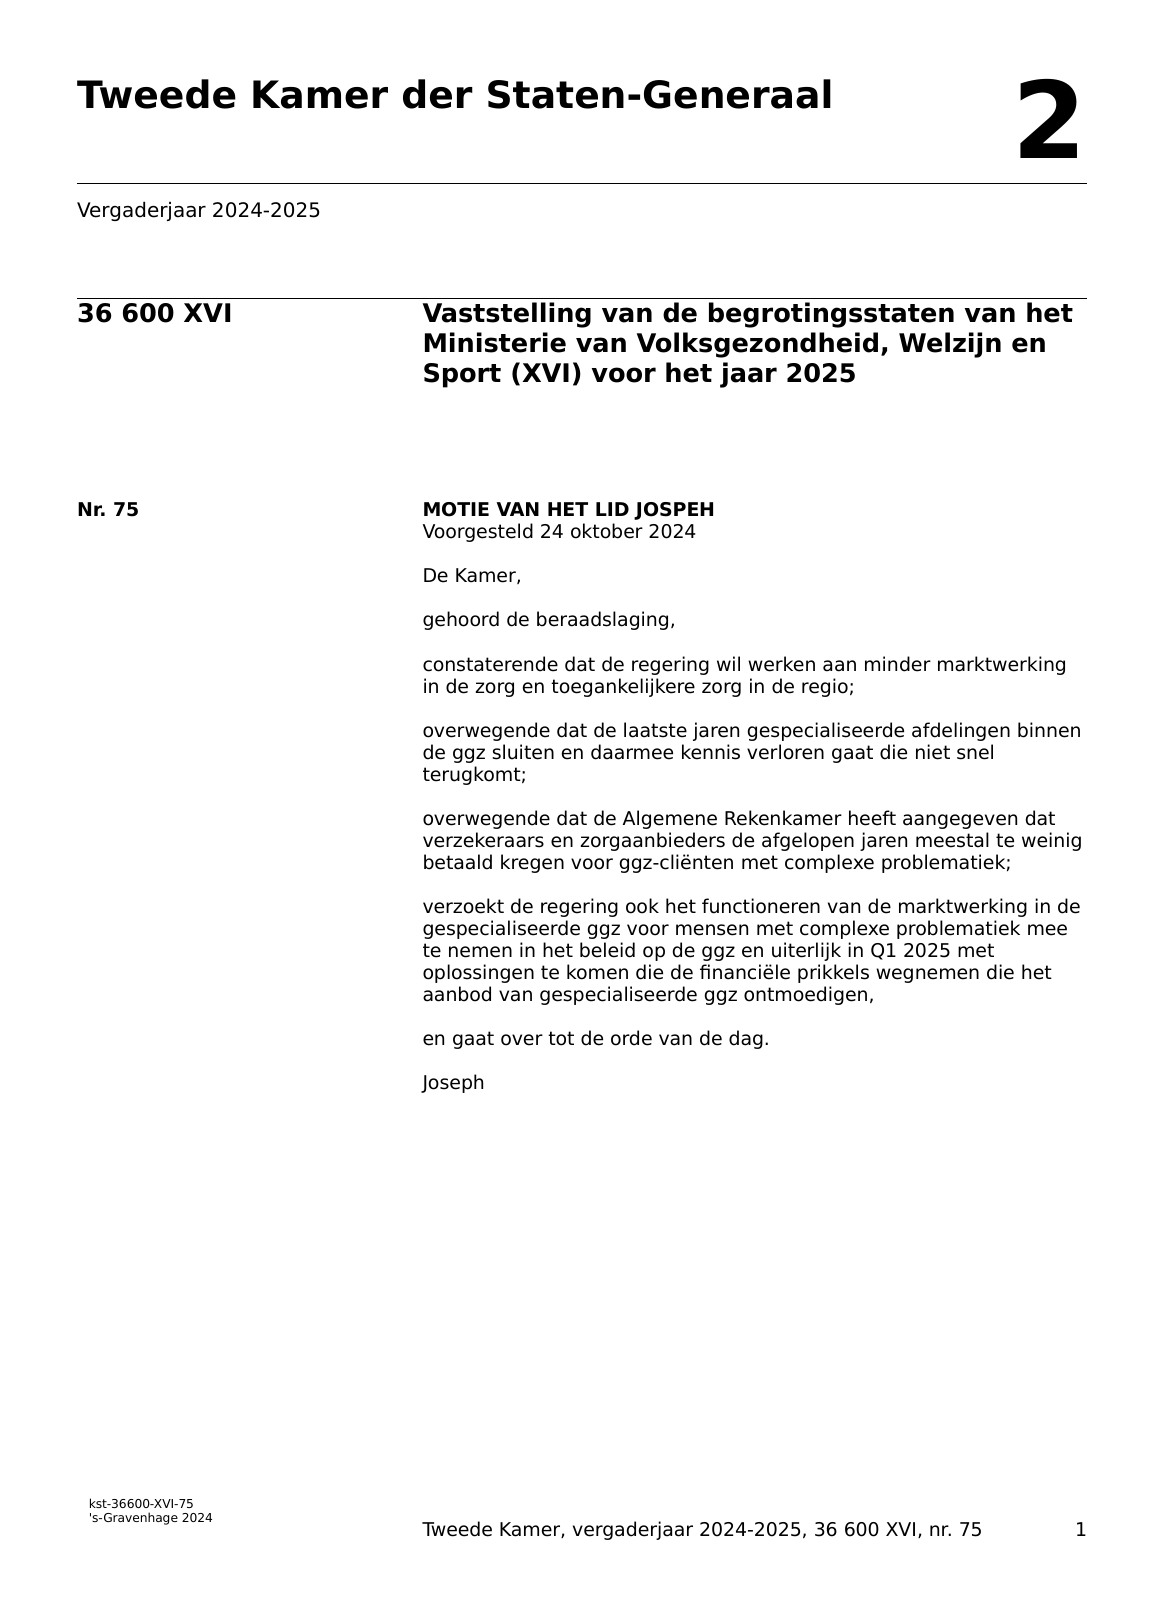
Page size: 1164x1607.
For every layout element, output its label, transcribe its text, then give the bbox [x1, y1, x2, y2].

table_header Tweede Kamer der Staten-Generaal [77, 59, 886, 183]
text Joseph [422, 1072, 1087, 1094]
table_header 2 [886, 59, 1087, 183]
text en gaat over tot de orde van de dag. [422, 1028, 1087, 1050]
subtitle Nr. 75 MOTIE VAN HET LID JOSPEH [77, 499, 1087, 521]
text constaterende dat de regering wil werken aan minder marktwerking in de zorg en toegankelijkere zorg in de regio; [422, 653, 1087, 697]
text overwegende dat de laatste jaren gespecialiseerde afdelingen binnen de ggz sluiten en daarmee kennis verloren gaat die niet snel terugkomt; [422, 720, 1087, 786]
subtitle 36 600 XVI Vaststelling van de begrotingsstaten van het Ministerie van Volksgezondheid, Welzijn en Sport (XVI) voor het jaar 2025 [77, 299, 1087, 388]
text Voorgesteld 24 oktober 2024 [422, 521, 1087, 543]
text kst-36600-XVI-75 [88, 1497, 323, 1511]
text De Kamer, [422, 565, 1087, 587]
text 's-Gravenhage 2024 [88, 1511, 323, 1525]
text overwegende dat de Algemene Rekenkamer heeft aangegeven dat verzekeraars en zorgaanbieders de afgelopen jaren meestal te weinig betaald kregen voor ggz-cliënten met complexe problematiek; [422, 808, 1087, 874]
table_cell Vergaderjaar 2024-2025 [77, 184, 1087, 298]
text verzoekt de regering ook het functioneren van de marktwerking in de gespecialiseerde ggz voor mensen met complexe problematiek mee te nemen in het beleid op de ggz en uiterlijk in Q1 2025 met oplossingen te komen die de financiële prikkels wegnemen die het aanbod van gespecialiseerde ggz ontmoedigen, [422, 896, 1087, 1006]
text gehoord de beraadslaging, [422, 609, 1087, 631]
